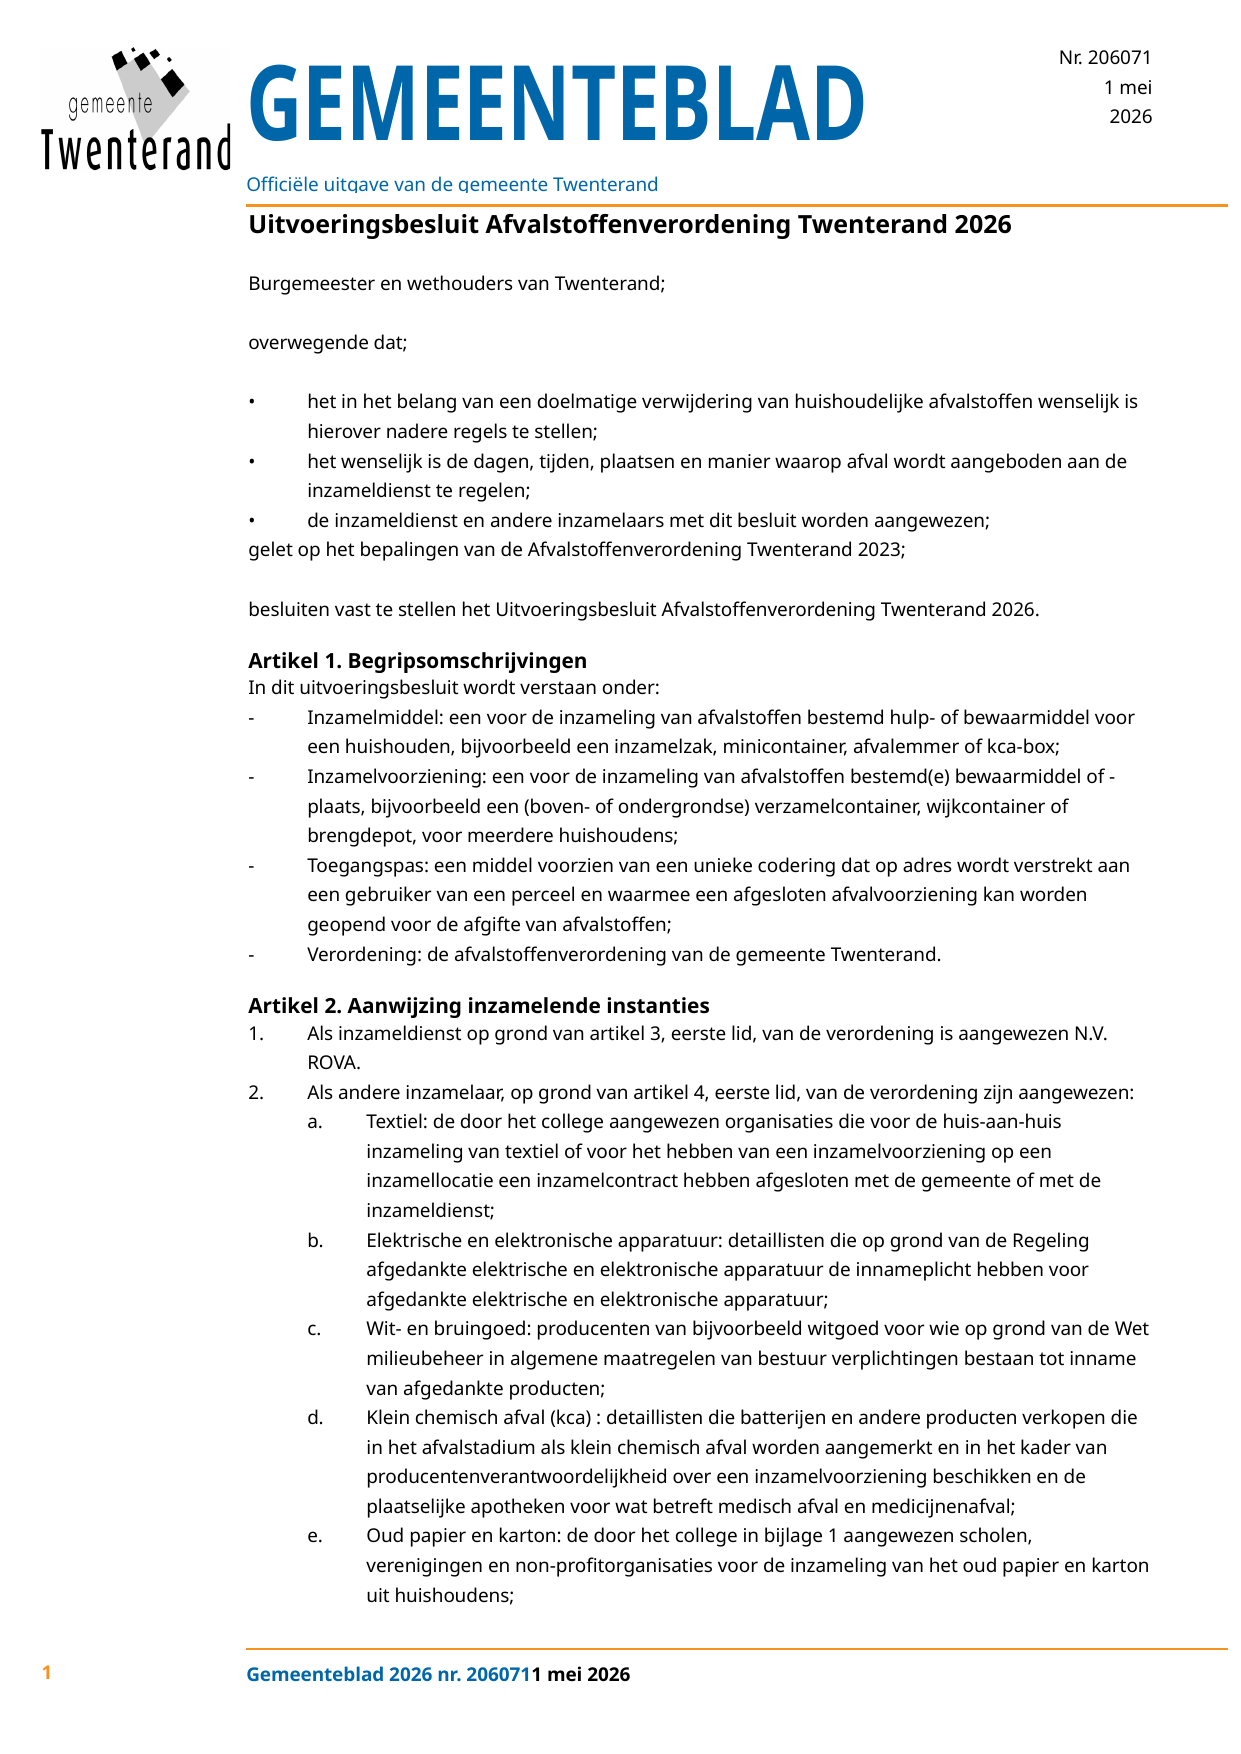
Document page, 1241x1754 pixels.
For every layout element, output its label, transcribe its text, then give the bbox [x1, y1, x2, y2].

list Toegangspas: een middel voorzien van een unieke codering dat op adres wordt verstrekt aan een gebruiker van een perceel en waarmee een afgesloten afvalvoorziening kan worden geopend voor de afgifte van afvalstoffen; [248, 852, 1152, 937]
list Oud papier en karton: de door het college in bijlage 1 aangewezen scholen, verenigingen en non-profitorganisaties voor de inzameling van het oud papier en karton uit huishoudens; [307, 1523, 1152, 1607]
list het wenselijk is de dagen, tijden, plaatsen en manier waarop afval wordt aangeboden aan de inzameldienst te regelen; [248, 448, 1152, 503]
list Wit- en bruingoed: producenten van bijvoorbeeld witgoed voor wie op grond van de Wet milieubeheer in algemene maatregelen van bestuur verplichtingen bestaan tot inname van afgedankte producten; [307, 1316, 1152, 1400]
picture [41, 47, 231, 172]
list Inzamelvoorziening: een voor de inzameling van afvalstoffen bestemd(e) bewaarmiddel of - plaats, bijvoorbeeld een (boven- of ondergrondse) verzamelcontainer, wijkcontainer of brengdepot, voor meerdere huishoudens; [248, 763, 1152, 848]
text In dit uitvoeringsbesluit wordt verstaan onder: [248, 674, 1152, 700]
list Als andere inzamelaar, op grond van artikel 4, eerste lid, van de verordening zijn aangewezen: [248, 1079, 1152, 1104]
list het in het belang van een doelmatige verwijdering van huishoudelijke afvalstoffen wenselijk is hierover nadere regels te stellen; [248, 389, 1152, 444]
text gelet op het bepalingen van de Afvalstoffenverordening Twenterand 2023; [248, 537, 1152, 562]
text Burgemeester en wethouders van Twenterand; [248, 270, 1152, 296]
list Als inzameldienst op grond van artikel 3, eerste lid, van de verordening is aangewezen N.V. ROVA. [248, 1020, 1152, 1075]
text Artikel 2. Aanwijzing inzamelende instanties [248, 991, 1152, 1020]
text overwegende dat; [248, 329, 1152, 355]
text besluiten vast te stellen het Uitvoeringsbesluit Afvalstoffenverordening Twenterand 2026. [248, 596, 1152, 621]
list Elektrische en elektronische apparatuur: detaillisten die op grond van de Regeling afgedankte elektrische en elektronische apparatuur de innameplicht hebben voor afgedankte elektrische en elektronische apparatuur; [307, 1227, 1152, 1312]
list Klein chemisch afval (kca) : detaillisten die batterijen en andere producten verkopen die in het afvalstadium als klein chemisch afval worden aangemerkt en in het kader van producentenverantwoordelijkheid over een inzamelvoorziening beschikken en de plaatselijke apotheken voor wat betreft medisch afval en medicijnenafval; [307, 1404, 1152, 1519]
text Artikel 1. Begripsomschrijvingen [248, 646, 1152, 674]
list de inzameldienst en andere inzamelaars met dit besluit worden aangewezen; [248, 507, 1152, 533]
list Inzamelmiddel: een voor de inzameling van afvalstoffen bestemd hulp- of bewaarmiddel voor een huishouden, bijvoorbeeld een inzamelzak, minicontainer, afvalemmer of kca-box; [248, 704, 1152, 759]
text Uitvoeringsbesluit Afvalstoffenverordening Twenterand 2026 [248, 207, 1152, 241]
list Textiel: de door het college aangewezen organisaties die voor de huis-aan-huis inzameling van textiel of voor het hebben van een inzamelvoorziening op een inzamellocatie een inzamelcontract hebben afgesloten met de gemeente of met de inzameldienst; [307, 1108, 1152, 1223]
list Verordening: de afvalstoffenverordening van de gemeente Twenterand. [248, 941, 1152, 967]
